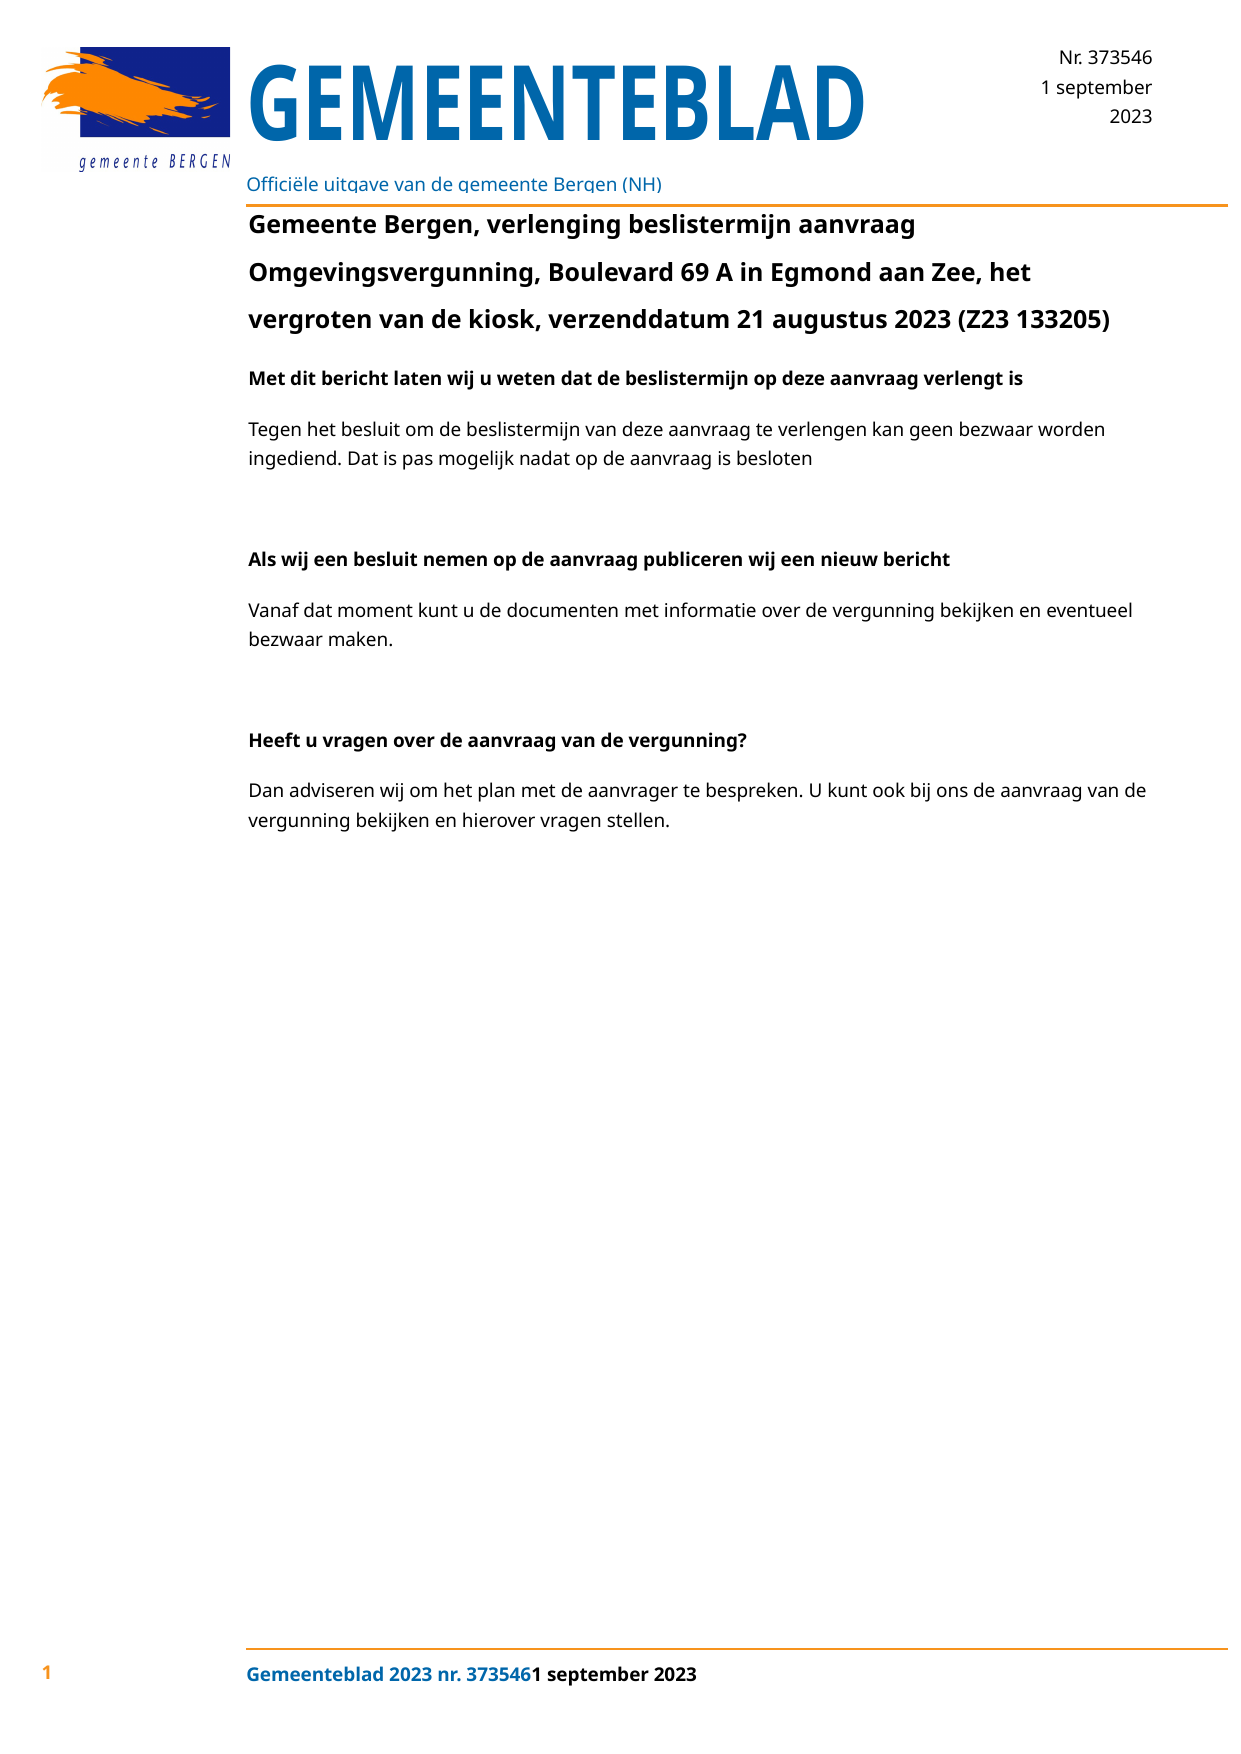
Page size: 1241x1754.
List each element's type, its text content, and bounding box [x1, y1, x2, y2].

text Gemeente Bergen, verlenging beslistermijn aanvraag Omgevingsvergunning, Boulevard 69 A in Egmond aan Zee, het vergroten van de kiosk, verzenddatum 21 augustus 2023 (Z23 133205) [248, 207, 1152, 336]
text Dan adviseren wij om het plan met de aanvrager te bespreken. U kunt ook bij ons de aanvraag van de vergunning bekijken en hierover vragen stellen. [248, 778, 1152, 833]
text Heeft u vragen over de aanvraag van de vergunning? [248, 727, 1152, 753]
text Als wij een besluit nemen op de aanvraag publiceren wij een nieuw bericht [248, 546, 1152, 572]
picture [41, 47, 231, 172]
text Vanaf dat moment kunt u de documenten met informatie over de vergunning bekijken en eventueel bezwaar maken. [248, 597, 1152, 652]
text Met dit bericht laten wij u weten dat de beslistermijn op deze aanvraag verlengt is [248, 366, 1152, 391]
text Tegen het besluit om de beslistermijn van deze aanvraag te verlengen kan geen bezwaar worden ingediend. Dat is pas mogelijk nadat op de aanvraag is besloten [248, 416, 1152, 471]
